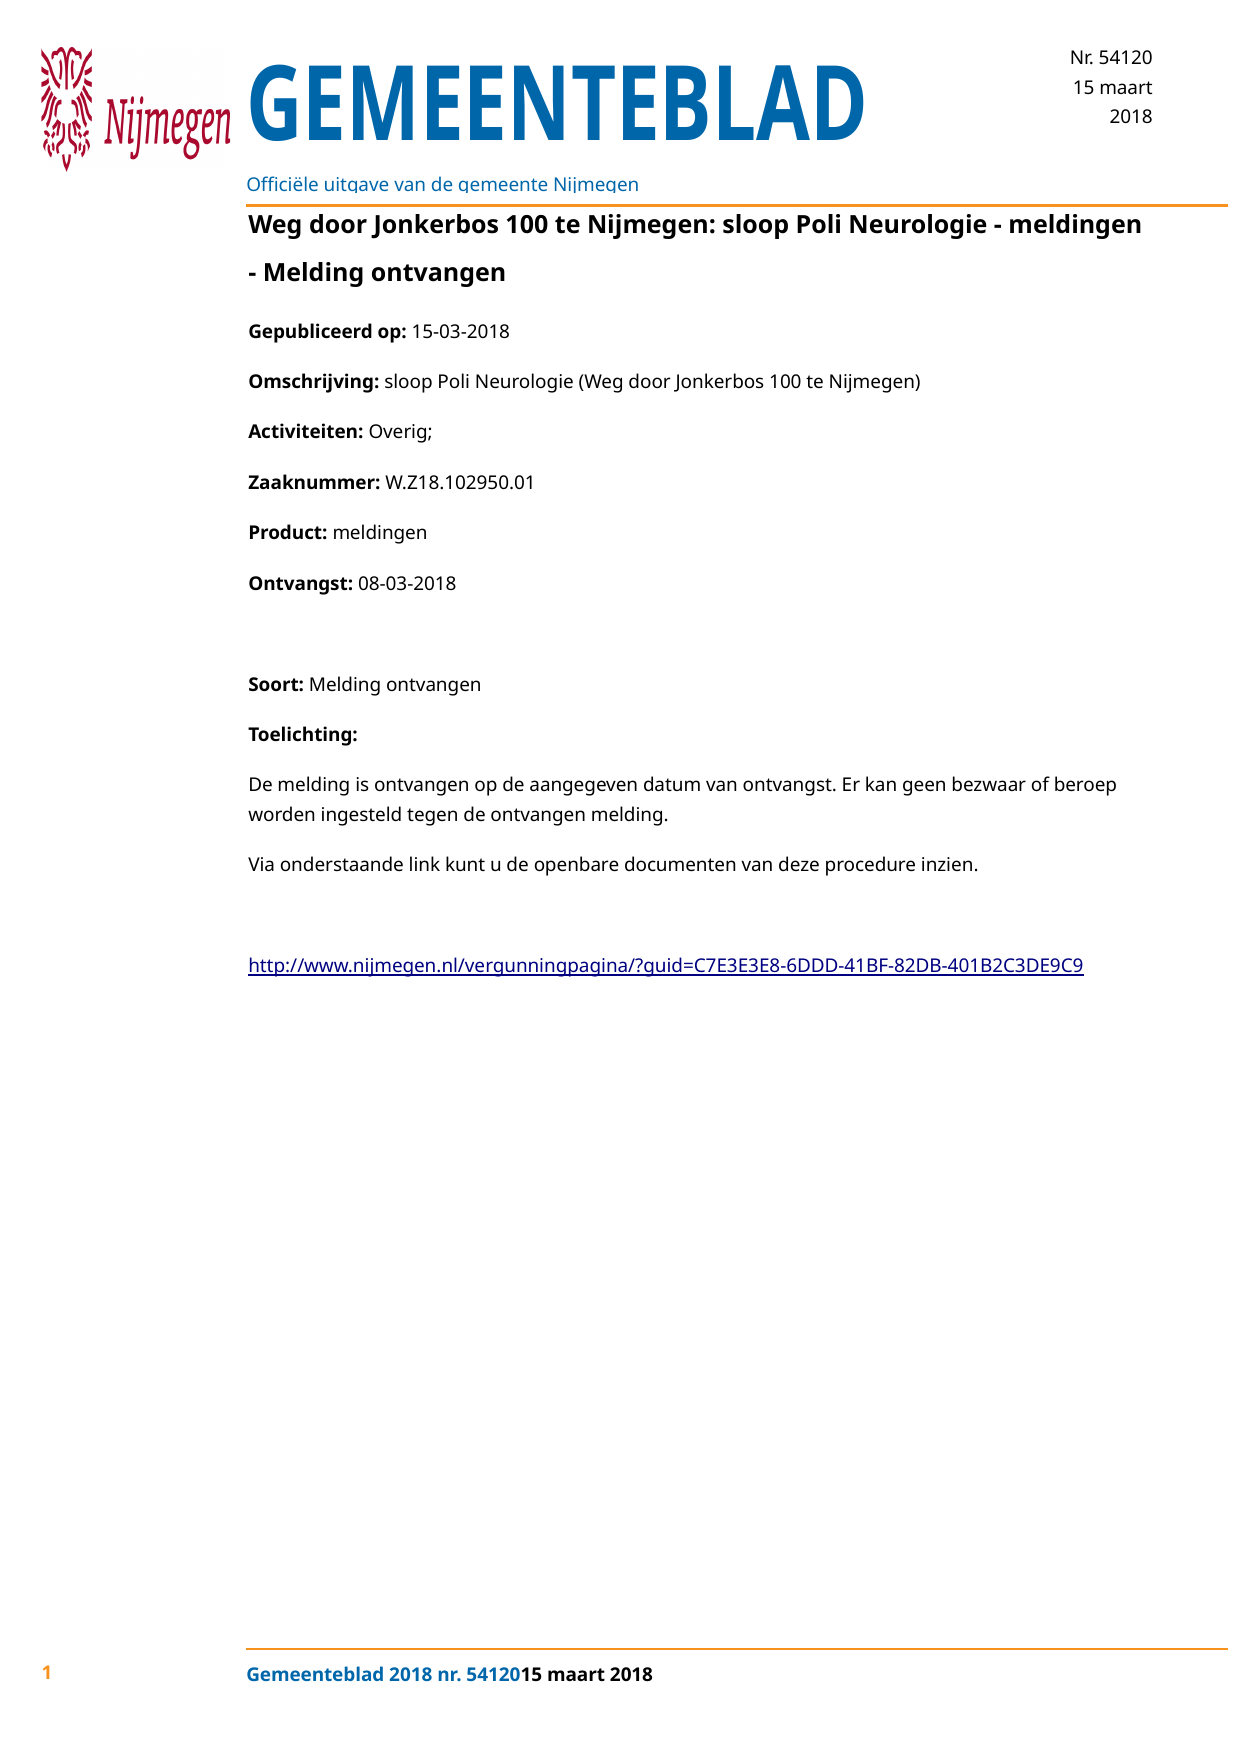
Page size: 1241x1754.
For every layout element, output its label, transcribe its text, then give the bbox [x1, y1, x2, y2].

text http://www.nijmegen.nl/vergunningpagina/?guid=C7E3E3E8-6DDD-41BF-82DB-401B2C3DE9C9 [248, 952, 1152, 978]
text Toelichting: [248, 721, 1152, 747]
text Product: meldingen [248, 519, 1152, 545]
text De melding is ontvangen op de aangegeven datum van ontvangst. Er kan geen bezwaar of beroep worden ingesteld tegen de ontvangen melding. [248, 772, 1152, 827]
text Gepubliceerd op: 15-03-2018 [248, 318, 1152, 344]
text Omschrijving: sloop Poli Neurologie (Weg door Jonkerbos 100 te Nijmegen) [248, 368, 1152, 394]
text Ontvangst: 08-03-2018 [248, 570, 1152, 596]
text Zaaknummer: W.Z18.102950.01 [248, 469, 1152, 495]
text Activiteiten: Overig; [248, 419, 1152, 444]
picture [41, 47, 231, 172]
text Soort: Melding ontvangen [248, 671, 1152, 697]
text Weg door Jonkerbos 100 te Nijmegen: sloop Poli Neurologie - meldingen - Melding ontvangen [248, 207, 1152, 288]
text Via onderstaande link kunt u de openbare documenten van deze procedure inzien. [248, 852, 1152, 877]
